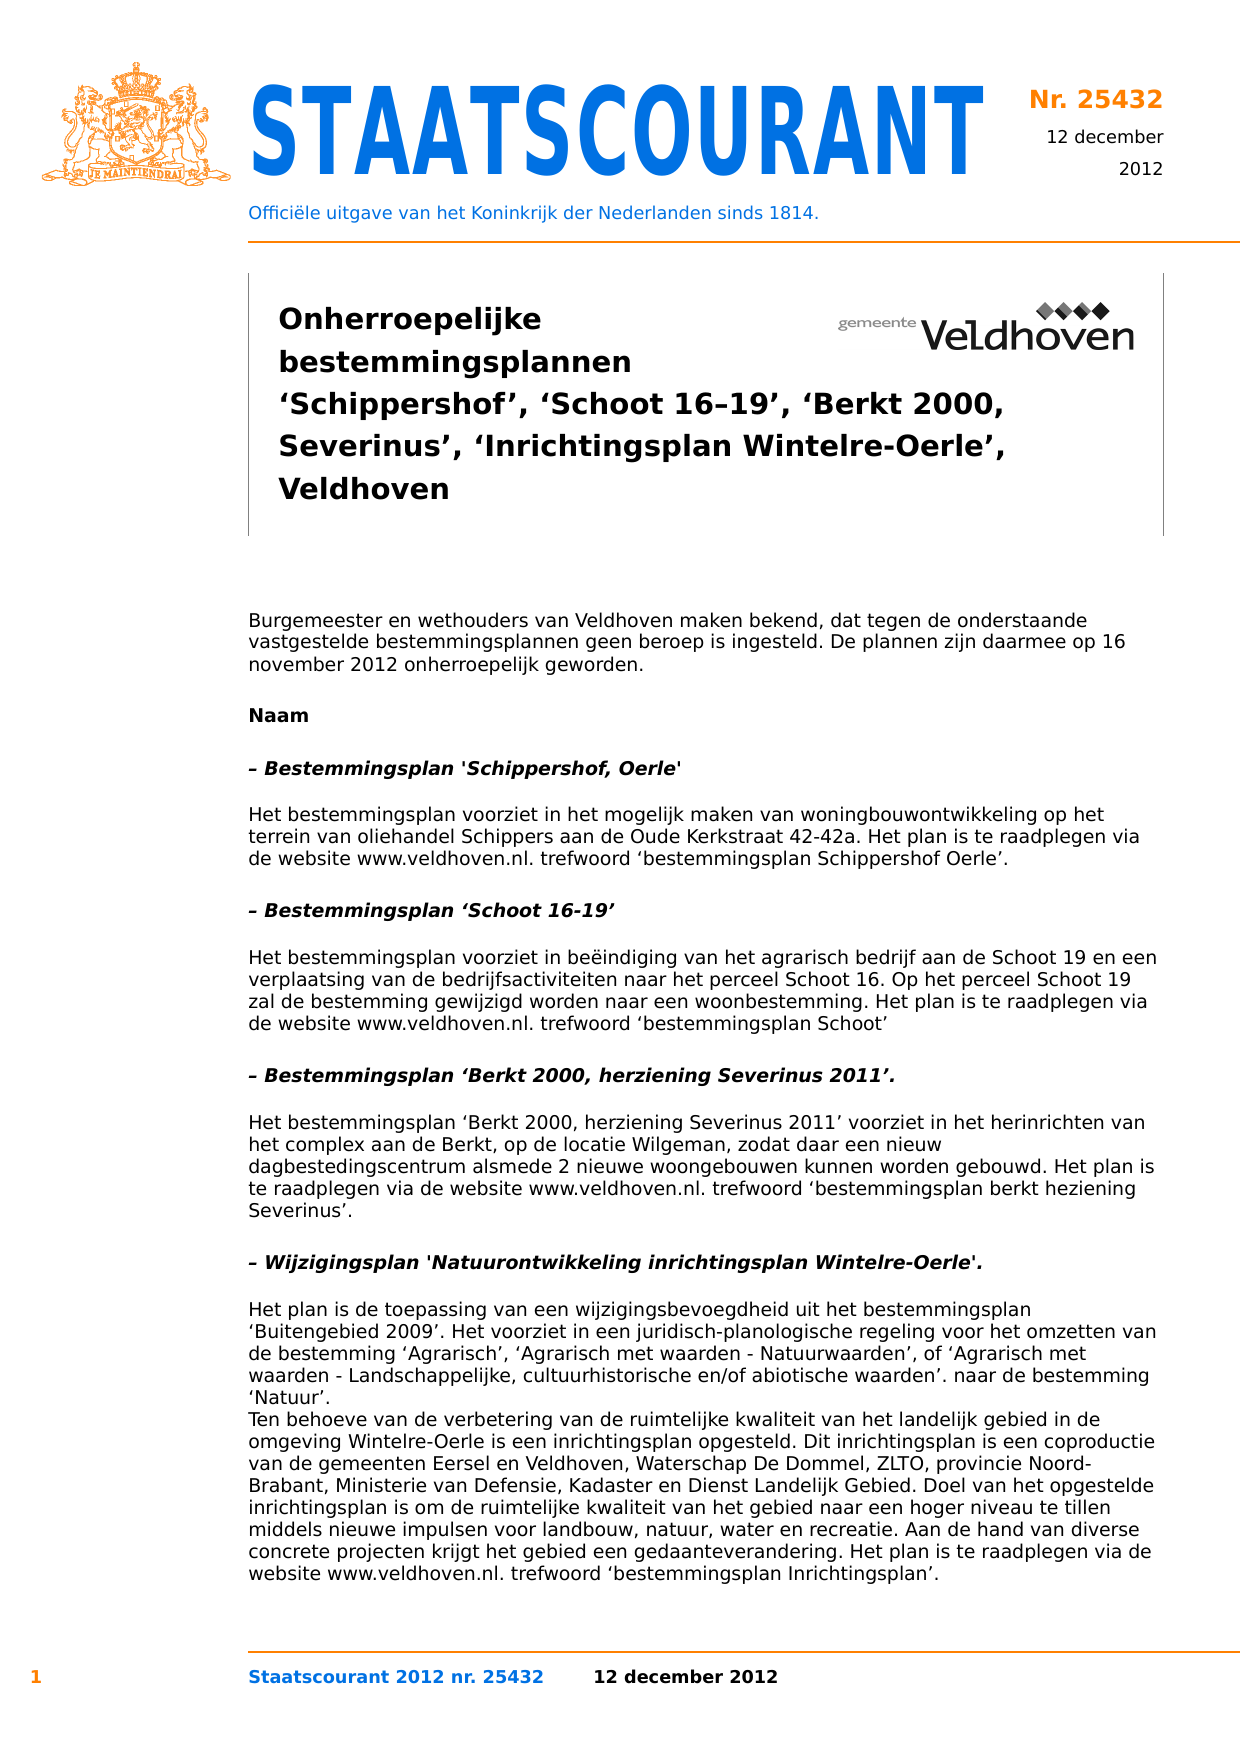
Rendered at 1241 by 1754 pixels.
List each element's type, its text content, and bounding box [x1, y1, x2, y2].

subtitle – Bestemmingsplan 'Schippershof, Oerle' [248, 757, 1163, 779]
text Het plan is de toepassing van een wijzigingsbevoegdheid uit het bestemmingsplan ‘Buitengebied 2009’. Het voorziet in een juridisch-planologische regeling voor het omzetten van de bestemming ‘Agrarisch’, ‘Agrarisch met waarden - Natuurwaarden’, of ‘Agrarisch met waarden - Landschappelijke, cultuurhistorische en/of abiotische waarden’. naar de bestemming ‘Natuur’. [248, 1299, 1163, 1409]
table_header Nr. 25432 [998, 62, 1240, 121]
text Het bestemmingsplan ‘Berkt 2000, herziening Severinus 2011’ voorziet in het herinrichten van het complex aan de Berkt, op de locatie Wilgeman, zodat daar een nieuw dagbestedingscentrum alsmede 2 nieuwe woongebouwen kunnen worden gebouwd. Het plan is te raadplegen via de website www.veldhoven.nl. trefwoord ‘bestemmingsplan berkt heziening Severinus’. [248, 1112, 1163, 1222]
subtitle – Bestemmingsplan ‘Schoot 16-19’ [248, 900, 1163, 922]
text Het bestemmingsplan voorziet in het mogelijk maken van woningbouwontwikkeling op het terrein van oliehandel Schippers aan de Oude Kerkstraat 42-42a. Het plan is te raadplegen via de website www.veldhoven.nl. trefwoord ‘bestemmingsplan Schippershof Oerle’. [248, 804, 1163, 870]
table_cell Officiële uitgave van het Koninkrijk der Nederlanden sinds 1814. [248, 203, 1240, 241]
subtitle Naam [248, 705, 1163, 727]
subtitle – Bestemmingsplan ‘Berkt 2000, herziening Severinus 2011’. [248, 1065, 1163, 1087]
table_cell 12 december [998, 121, 1240, 153]
subtitle Onherroepelijke bestemmingsplannen ‘Schippershof’, ‘Schoot 16–19’, ‘Berkt 2000, Severinus’, ‘Inrichtingsplan Wintelre-Oerle’, Veldhoven [249, 273, 1163, 536]
picture [838, 302, 1134, 350]
picture [41, 62, 231, 186]
table_header [25, 62, 248, 241]
text Burgemeester en wethouders van Veldhoven maken bekend, dat tegen de onderstaande vastgestelde bestemmingsplannen geen beroep is ingesteld. De plannen zijn daarmee op 16 november 2012 onherroepelijk geworden. [248, 609, 1163, 675]
subtitle – Wijzigingsplan 'Natuurontwikkeling inrichtingsplan Wintelre-Oerle'. [248, 1252, 1163, 1274]
text Het bestemmingsplan voorziet in beëindiging van het agrarisch bedrijf aan de Schoot 19 en een verplaatsing van de bedrijfsactiviteiten naar het perceel Schoot 16. Op het perceel Schoot 19 zal de bestemming gewijzigd worden naar een woonbestemming. Het plan is te raadplegen via de website www.veldhoven.nl. trefwoord ‘bestemmingsplan Schoot’ [248, 947, 1163, 1035]
text Ten behoeve van de verbetering van de ruimtelijke kwaliteit van het landelijk gebied in de omgeving Wintelre-Oerle is een inrichtingsplan opgesteld. Dit inrichtingsplan is een coproductie van de gemeenten Eersel en Veldhoven, Waterschap De Dommel, ZLTO, provincie Noord-Brabant, Ministerie van Defensie, Kadaster en Dienst Landelijk Gebied. Doel van het opgestelde inrichtingsplan is om de ruimtelijke kwaliteit van het gebied naar een hoger niveau te tillen middels nieuwe impulsen voor landbouw, natuur, water en recreatie. Aan de hand van diverse concrete projecten krijgt het gebied een gedaanteverandering. Het plan is te raadplegen via de website www.veldhoven.nl. trefwoord ‘bestemmingsplan Inrichtingsplan’. [248, 1409, 1163, 1585]
table_cell 2012 [998, 153, 1240, 203]
table_header STAATSCOURANT [248, 62, 998, 203]
